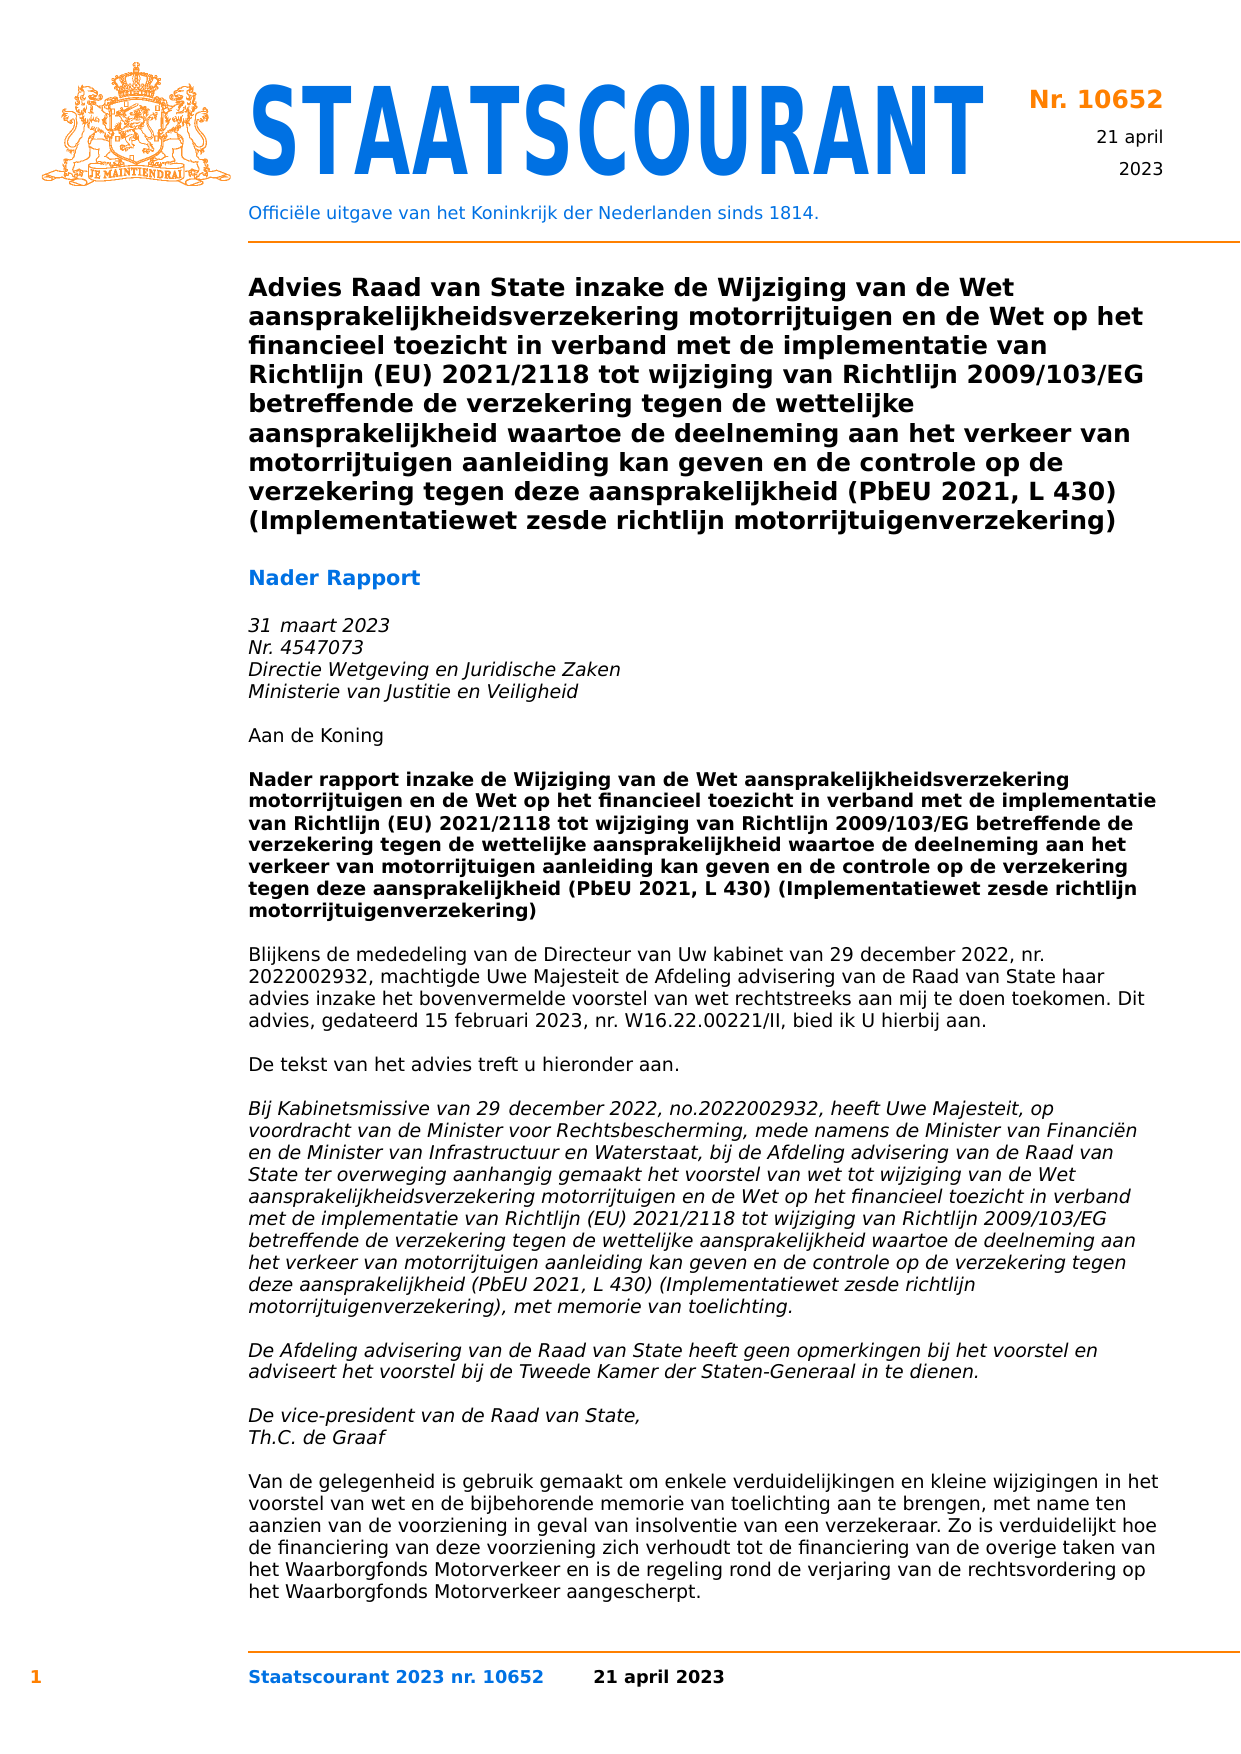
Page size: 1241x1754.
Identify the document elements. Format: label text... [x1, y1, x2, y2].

text Van de gelegenheid is gebruik gemaakt om enkele verduidelijkingen en kleine wijzigingen in het voorstel van wet en de bijbehorende memorie van toelichting aan te brengen, met name ten aanzien van de voorziening in geval van insolventie van een verzekeraar. Zo is verduidelijkt hoe de financiering van deze voorziening zich verhoudt tot de financiering van de overige taken van het Waarborgfonds Motorverkeer en is de regeling rond de verjaring van de rechtsvordering op het Waarborgfonds Motorverkeer aangescherpt. [248, 1471, 1163, 1603]
table_header [25, 62, 248, 241]
table_header Nr. 10652 [998, 62, 1240, 121]
text Ministerie van Justitie en Veiligheid [248, 681, 1163, 703]
text De vice-president van de Raad van State, [248, 1405, 1163, 1427]
table_cell Officiële uitgave van het Koninkrijk der Nederlanden sinds 1814. [248, 203, 1240, 241]
text Bij Kabinetsmissive van 29 december 2022, no.2022002932, heeft Uwe Majesteit, op voordracht van de Minister voor Rechtsbescherming, mede namens de Minister van Financiën en de Minister van Infrastructuur en Waterstaat, bij de Afdeling advisering van de Raad van State ter overweging aanhangig gemaakt het voorstel van wet tot wijziging van de Wet aansprakelijkheidsverzekering motorrijtuigen en de Wet op het financieel toezicht in verband met de implementatie van Richtlijn (EU) 2021/2118 tot wijziging van Richtlijn 2009/103/EG betreffende de verzekering tegen de wettelijke aansprakelijkheid waartoe de deelneming aan het verkeer van motorrijtuigen aanleiding kan geven en de controle op de verzekering tegen deze aansprakelijkheid (PbEU 2021, L 430) (Implementatiewet zesde richtlijn motorrijtuigenverzekering), met memorie van toelichting. [248, 1098, 1163, 1318]
table_cell 2023 [998, 153, 1240, 203]
subtitle Advies Raad van State inzake de Wijziging van de Wet aansprakelijkheidsverzekering motorrijtuigen en de Wet op het financieel toezicht in verband met de implementatie van Richtlijn (EU) 2021/2118 tot wijziging van Richtlijn 2009/103/EG betreffende de verzekering tegen de wettelijke aansprakelijkheid waartoe de deelneming aan het verkeer van motorrijtuigen aanleiding kan geven en de controle op de verzekering tegen deze aansprakelijkheid (PbEU 2021, L 430) (Implementatiewet zesde richtlijn motorrijtuigenverzekering) [248, 273, 1163, 536]
text De tekst van het advies treft u hieronder aan. [248, 1054, 1163, 1076]
text Directie Wetgeving en Juridische Zaken [248, 659, 1163, 681]
text Aan de Koning [248, 724, 1163, 747]
text Nader rapport inzake de Wijziging van de Wet aansprakelijkheidsverzekering motorrijtuigen en de Wet op het financieel toezicht in verband met de implementatie van Richtlijn (EU) 2021/2118 tot wijziging van Richtlijn 2009/103/EG betreffende de verzekering tegen de wettelijke aansprakelijkheid waartoe de deelneming aan het verkeer van motorrijtuigen aanleiding kan geven en de controle op de verzekering tegen deze aansprakelijkheid (PbEU 2021, L 430) (Implementatiewet zesde richtlijn motorrijtuigenverzekering) [248, 768, 1163, 922]
subtitle Nader Rapport [248, 566, 1163, 590]
text Th.C. de Graaf [248, 1427, 1163, 1449]
text De Afdeling advisering van de Raad van State heeft geen opmerkingen bij het voorstel en adviseert het voorstel bij de Tweede Kamer der Staten-Generaal in te dienen. [248, 1339, 1163, 1383]
text Nr. 4547073 [248, 637, 1163, 659]
text Blijkens de mededeling van de Directeur van Uw kabinet van 29 december 2022, nr. 2022002932, machtigde Uwe Majesteit de Afdeling advisering van de Raad van State haar advies inzake het bovenvermelde voorstel van wet rechtstreeks aan mij te doen toekomen. Dit advies, gedateerd 15 februari 2023, nr. W16.22.00221/II, bied ik U hierbij aan. [248, 944, 1163, 1032]
picture [41, 62, 231, 186]
table_header STAATSCOURANT [248, 62, 998, 203]
table_cell 21 april [998, 121, 1240, 153]
text 31 maart 2023 [248, 615, 1163, 637]
